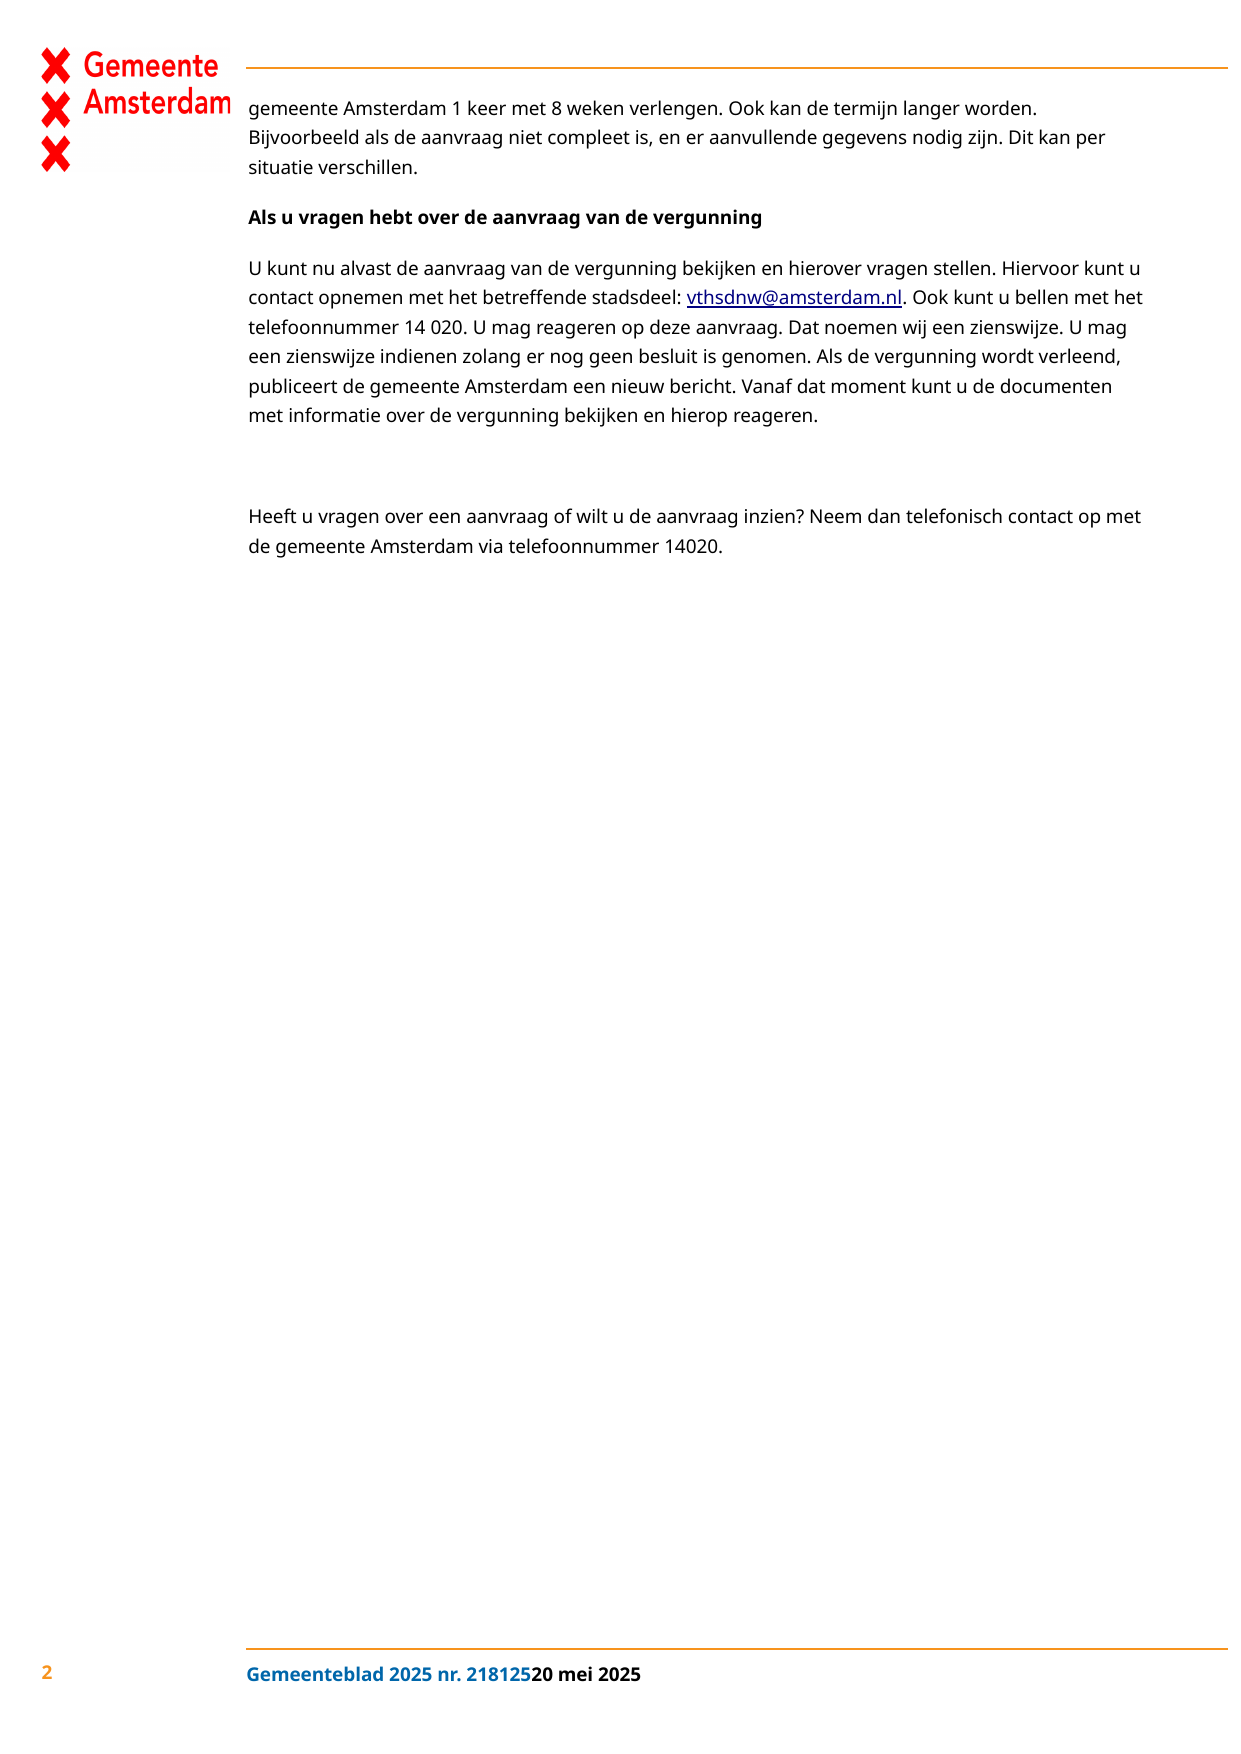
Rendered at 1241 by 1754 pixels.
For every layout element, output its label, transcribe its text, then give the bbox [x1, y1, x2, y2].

text U kunt nu alvast de aanvraag van de vergunning bekijken en hierover vragen stellen. Hiervoor kunt u contact opnemen met het betreffende stadsdeel: vthsdnw@amsterdam.nl. Ook kunt u bellen met het telefoonnummer 14 020. U mag reageren op deze aanvraag. Dat noemen wij een zienswijze. U mag een zienswijze indienen zolang er nog geen besluit is genomen. Als de vergunning wordt verleend, publiceert de gemeente Amsterdam een nieuw bericht. Vanaf dat moment kunt u de documenten met informatie over de vergunning bekijken en hierop reageren. [248, 255, 1152, 428]
text gemeente Amsterdam 1 keer met 8 weken verlengen. Ook kan de termijn langer worden. Bijvoorbeeld als de aanvraag niet compleet is, en er aanvullende gegevens nodig zijn. Dit kan per situatie verschillen. [248, 95, 1152, 180]
picture [41, 47, 231, 172]
text Heeft u vragen over een aanvraag of wilt u de aanvraag inzien? Neem dan telefonisch contact op met de gemeente Amsterdam via telefoonnummer 14020. [248, 503, 1152, 559]
text Als u vragen hebt over de aanvraag van de vergunning [248, 204, 1152, 230]
